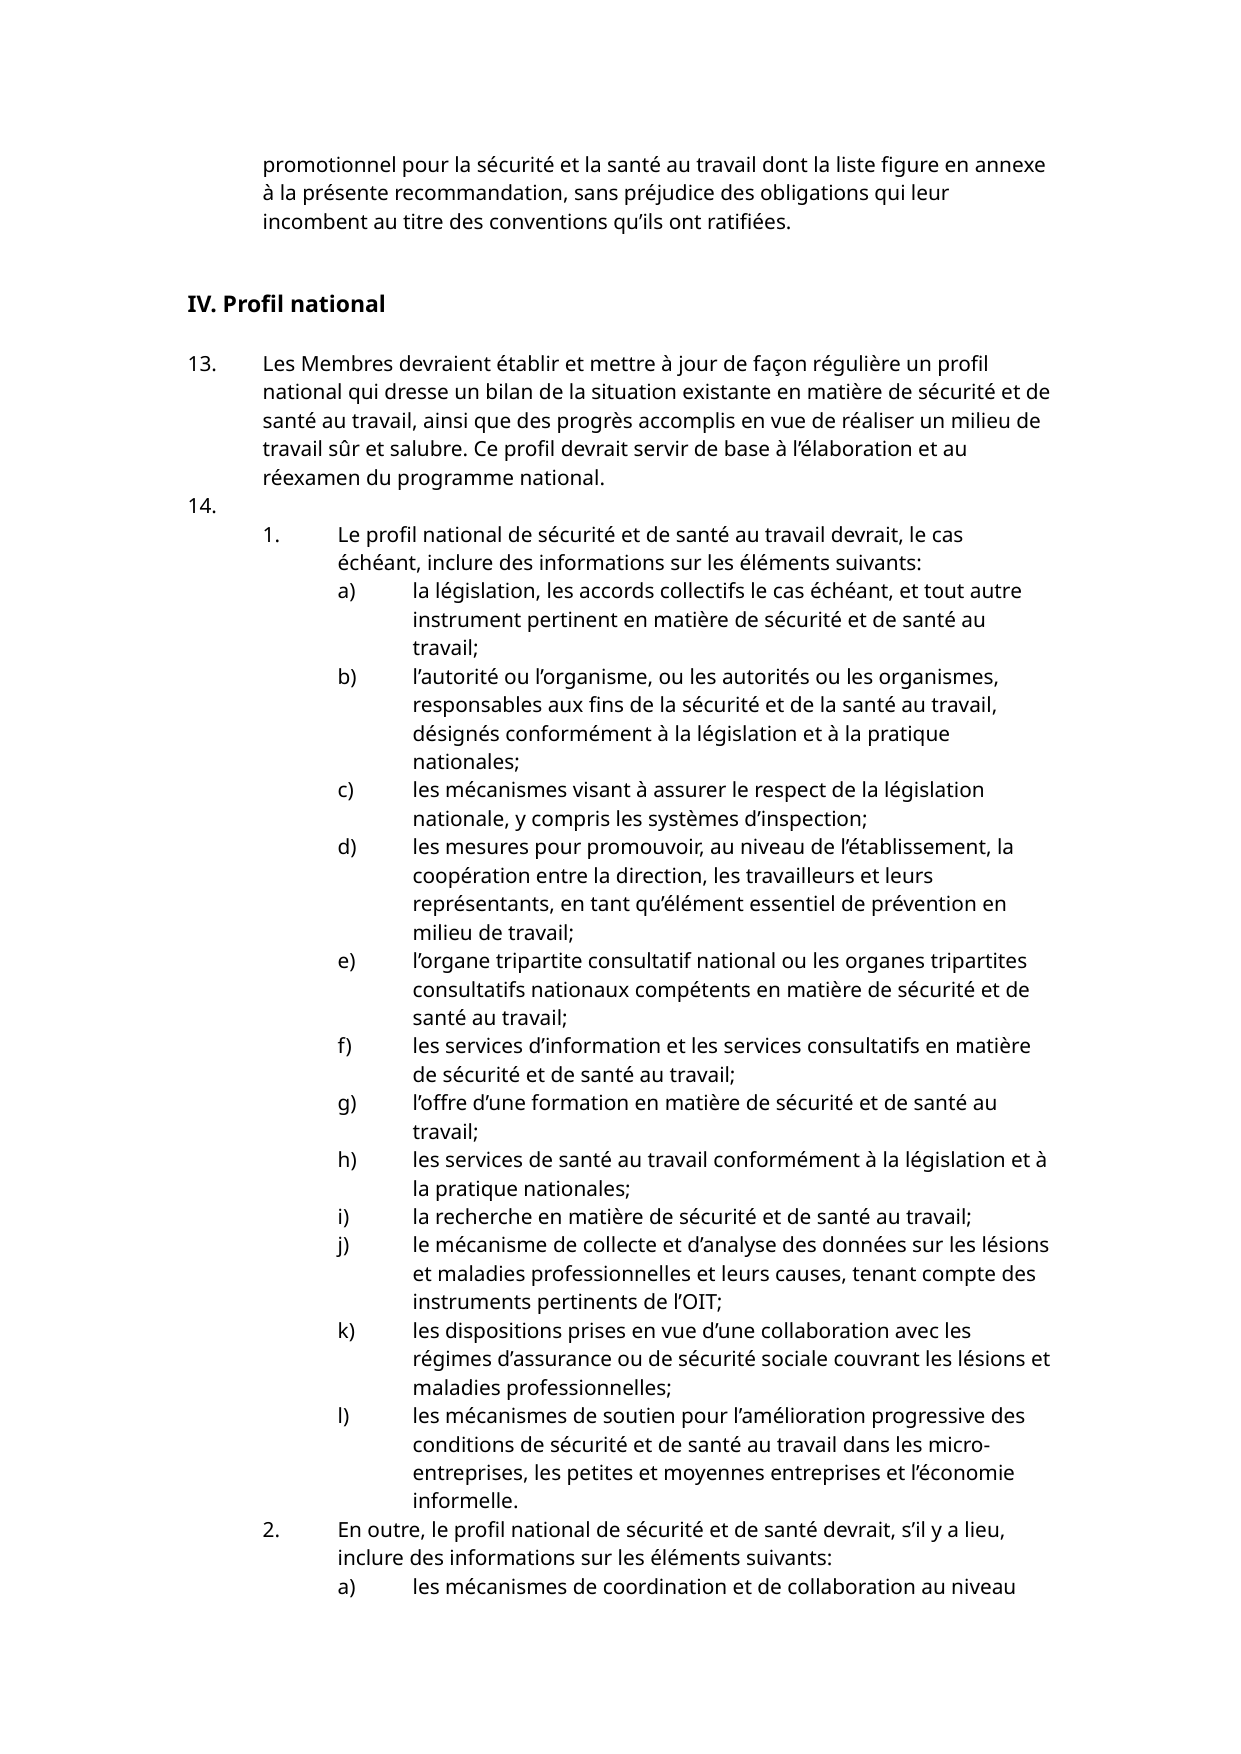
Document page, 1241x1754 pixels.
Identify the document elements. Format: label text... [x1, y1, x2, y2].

list Le profil national de sécurité et de santé au travail devrait, le cas échéant, inclure des informations sur les éléments suivants: [262, 520, 1053, 577]
list l’autorité ou l’organisme, ou les autorités ou les organismes, responsables aux fins de la sécurité et de la santé au travail, désignés conformément à la législation et à la pratique nationales; [337, 662, 1053, 776]
list l’organe tripartite consultatif national ou les organes tripartites consultatifs nationaux compétents en matière de sécurité et de santé au travail; [337, 946, 1053, 1032]
list la législation, les accords collectifs le cas échéant, et tout autre instrument pertinent en matière de sécurité et de santé au travail; [337, 577, 1053, 662]
list En outre, le profil national de sécurité et de santé devrait, s’il y a lieu, inclure des informations sur les éléments suivants: [262, 1515, 1053, 1572]
list promotionnel pour la sécurité et la santé au travail dont la liste figure en annexe à la présente recommandation, sans préjudice des obligations qui leur incombent au titre des conventions qu’ils ont ratifiées. [187, 150, 1053, 235]
list les services d’information et les services consultatifs en matière de sécurité et de santé au travail; [337, 1032, 1053, 1088]
list les dispositions prises en vue d’une collaboration avec les régimes d’assurance ou de sécurité sociale couvrant les lésions et maladies professionnelles; [337, 1316, 1053, 1401]
list les mesures pour promouvoir, au niveau de l’établissement, la coopération entre la direction, les travailleurs et leurs représentants, en tant qu’élément essentiel de prévention en milieu de travail; [337, 832, 1053, 946]
list les mécanismes de coordination et de collaboration au niveau [337, 1572, 1053, 1600]
list les services de santé au travail conformément à la législation et à la pratique nationales; [337, 1145, 1053, 1202]
list Les Membres devraient établir et mettre à jour de façon régulière un profil national qui dresse un bilan de la situation existante en matière de sécurité et de santé au travail, ainsi que des progrès accomplis en vue de réaliser un milieu de travail sûr et salubre. Ce profil devrait servir de base à l’élaboration et au réexamen du programme national. [187, 349, 1053, 491]
list la recherche en matière de sécurité et de santé au travail; [337, 1202, 1053, 1231]
list les mécanismes visant à assurer le respect de la législation nationale, y compris les systèmes d’inspection; [337, 776, 1053, 832]
list les mécanismes de soutien pour l’amélioration progressive des conditions de sécurité et de santé au travail dans les micro-entreprises, les petites et moyennes entreprises et l’économie informelle. [337, 1401, 1053, 1515]
list l’offre d’une formation en matière de sécurité et de santé au travail; [337, 1088, 1053, 1145]
subtitle IV. Profil national [187, 288, 1053, 319]
list le mécanisme de collecte et d’analyse des données sur les lésions et maladies professionnelles et leurs causes, tenant compte des instruments pertinents de l’OIT; [337, 1231, 1053, 1316]
